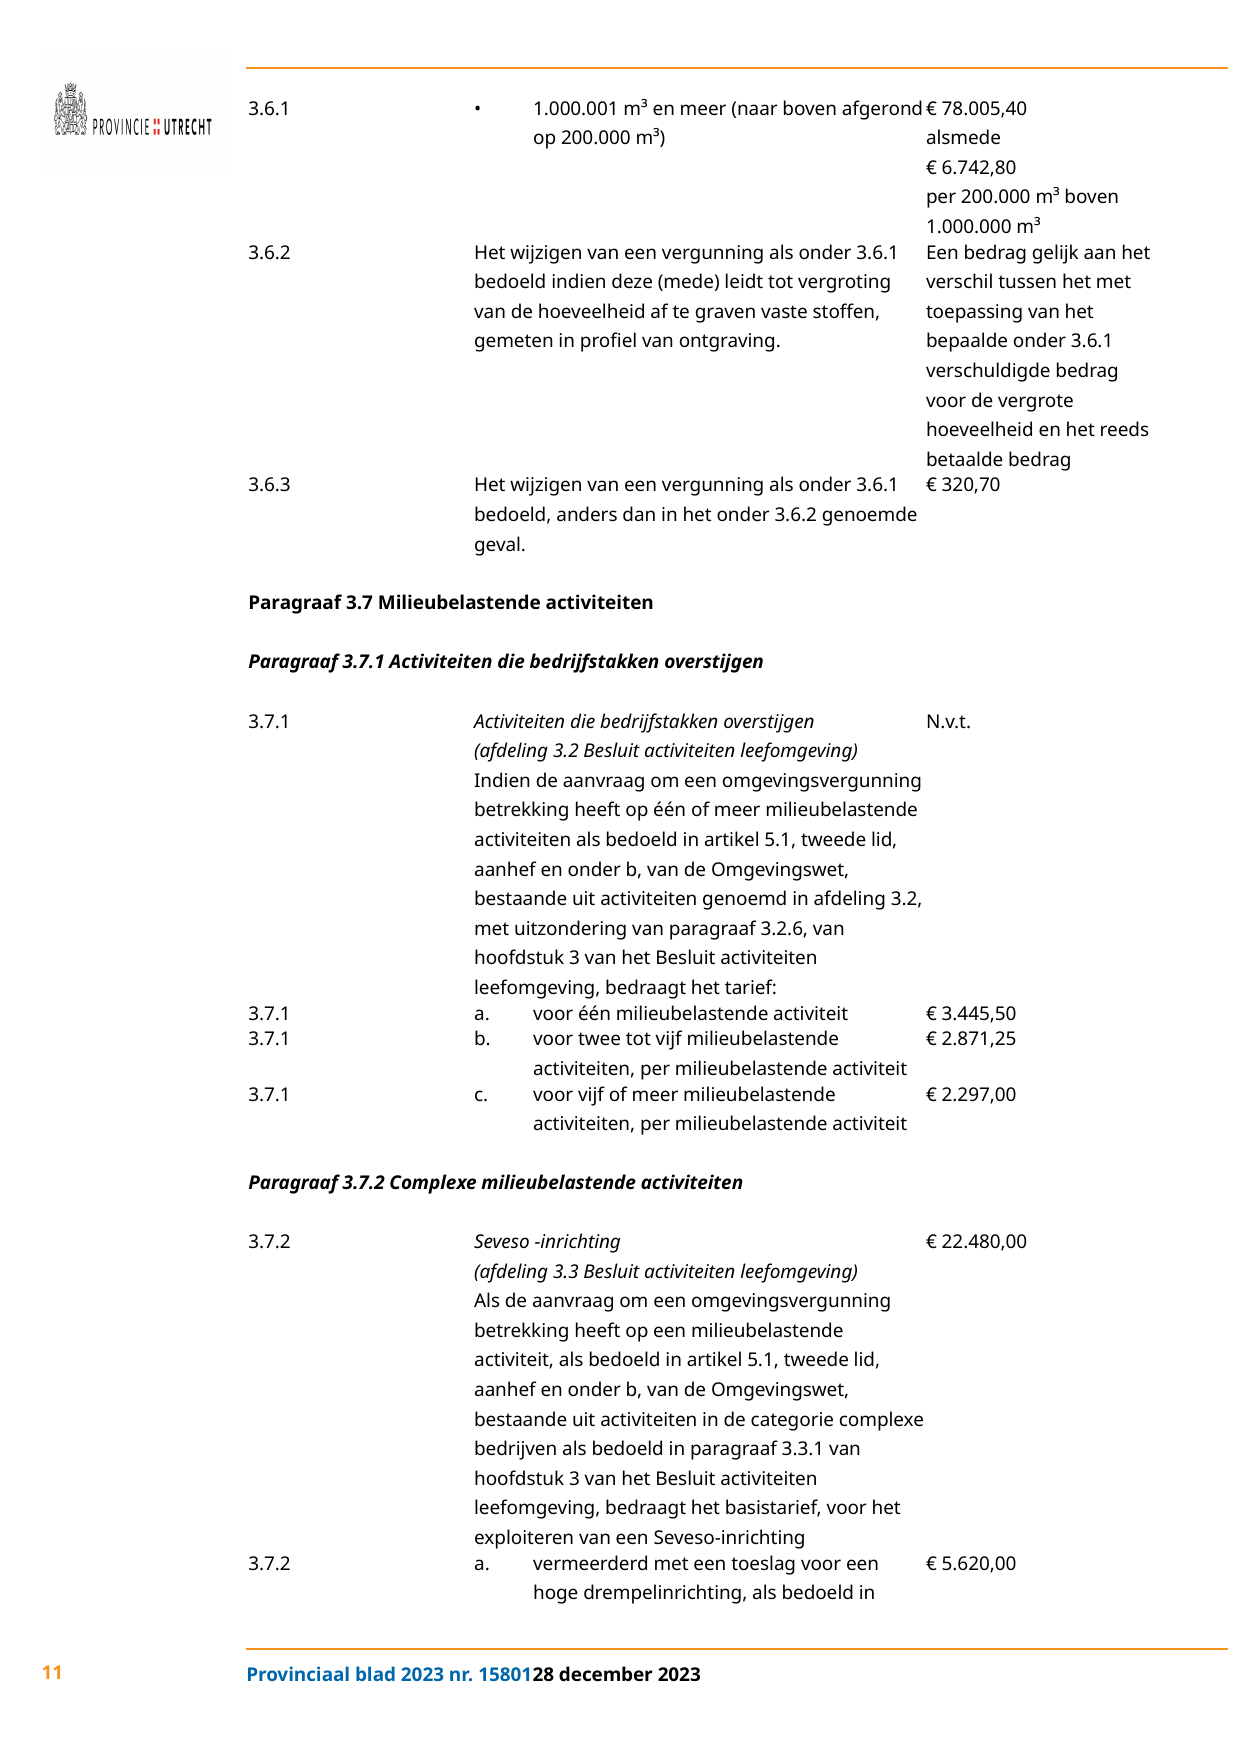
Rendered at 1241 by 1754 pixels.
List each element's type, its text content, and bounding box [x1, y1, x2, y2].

table_cell € 78.005,40 alsmede € 6.742,80 per 200.000 m³ boven 1.000.000 m³ [926, 95, 1152, 239]
table_cell € 5.620,00 [926, 1550, 1152, 1605]
table_cell 3.7.1 [248, 1026, 474, 1081]
table_cell voor twee tot vijf milieubelastende activiteiten, per milieubelastende activiteit [474, 1026, 926, 1081]
table_cell Een bedrag gelijk aan het verschil tussen het met toepassing van het bepaalde onder 3.6.1 verschuldigde bedrag voor de vergrote hoeveelheid en het reeds betaalde bedrag [926, 239, 1152, 472]
table_header 3.7.2 [248, 1228, 474, 1550]
table_cell voor vijf of meer milieubelastende activiteiten, per milieubelastende activiteit [474, 1081, 926, 1136]
table_cell 3.6.3 [248, 472, 474, 557]
table_cell € 3.445,50 [926, 1000, 1152, 1026]
table_cell voor één milieubelastende activiteit [474, 1000, 926, 1026]
text Paragraaf 3.7.1 Activiteiten die bedrijfstakken overstijgen [248, 648, 1152, 674]
table_cell vermeerderd met een toeslag voor een hoge drempelinrichting, als bedoeld in [474, 1550, 926, 1605]
table_cell € 320,70 [926, 472, 1152, 557]
table_cell Het wijzigen van een vergunning als onder 3.6.1 bedoeld indien deze (mede) leidt tot vergroting van de hoeveelheid af te graven vaste stoffen, gemeten in profiel van ontgraving. [474, 239, 926, 472]
table_cell 3.7.1 [248, 1000, 474, 1026]
table_header Seveso -inrichting (afdeling 3.3 Besluit activiteiten leefomgeving) Als de aanvraag om een omgevingsvergunning betrekking heeft op een milieubelastende activiteit, als bedoeld in artikel 5.1, tweede lid, aanhef en onder b, van de Omgevingswet, bestaande uit activiteiten in de categorie complexe bedrijven als bedoeld in paragraaf 3.3.1 van hoofdstuk 3 van het Besluit activiteiten leefomgeving, bedraagt het basistarief, voor het exploiteren van een Seveso-inrichting [474, 1228, 926, 1550]
table_cell 3.7.2 [248, 1550, 474, 1605]
table_cell € 2.297,00 [926, 1081, 1152, 1136]
table_cell 3.6.1 [248, 95, 474, 239]
table_header 3.7.1 [248, 708, 474, 1000]
table_header Activiteiten die bedrijfstakken overstijgen (afdeling 3.2 Besluit activiteiten leefomgeving) Indien de aanvraag om een omgevingsvergunning betrekking heeft op één of meer milieubelastende activiteiten als bedoeld in artikel 5.1, tweede lid, aanhef en onder b, van de Omgevingswet, bestaande uit activiteiten genoemd in afdeling 3.2, met uitzondering van paragraaf 3.2.6, van hoofdstuk 3 van het Besluit activiteiten leefomgeving, bedraagt het tarief: [474, 708, 926, 1000]
table_header € 22.480,00 [926, 1228, 1152, 1550]
text Paragraaf 3.7.2 Complexe milieubelastende activiteiten [248, 1169, 1152, 1195]
table_cell Het wijzigen van een vergunning als onder 3.6.1 bedoeld, anders dan in het onder 3.6.2 genoemde geval. [474, 472, 926, 557]
picture [41, 47, 231, 172]
text Paragraaf 3.7 Milieubelastende activiteiten [248, 589, 1152, 615]
table_cell 3.7.1 [248, 1081, 474, 1136]
table_cell € 2.871,25 [926, 1026, 1152, 1081]
table_cell 1.000.001 m³ en meer (naar boven afgerond op 200.000 m³) [474, 95, 926, 239]
table_cell 3.6.2 [248, 239, 474, 472]
table_header N.v.t. [926, 708, 1152, 1000]
